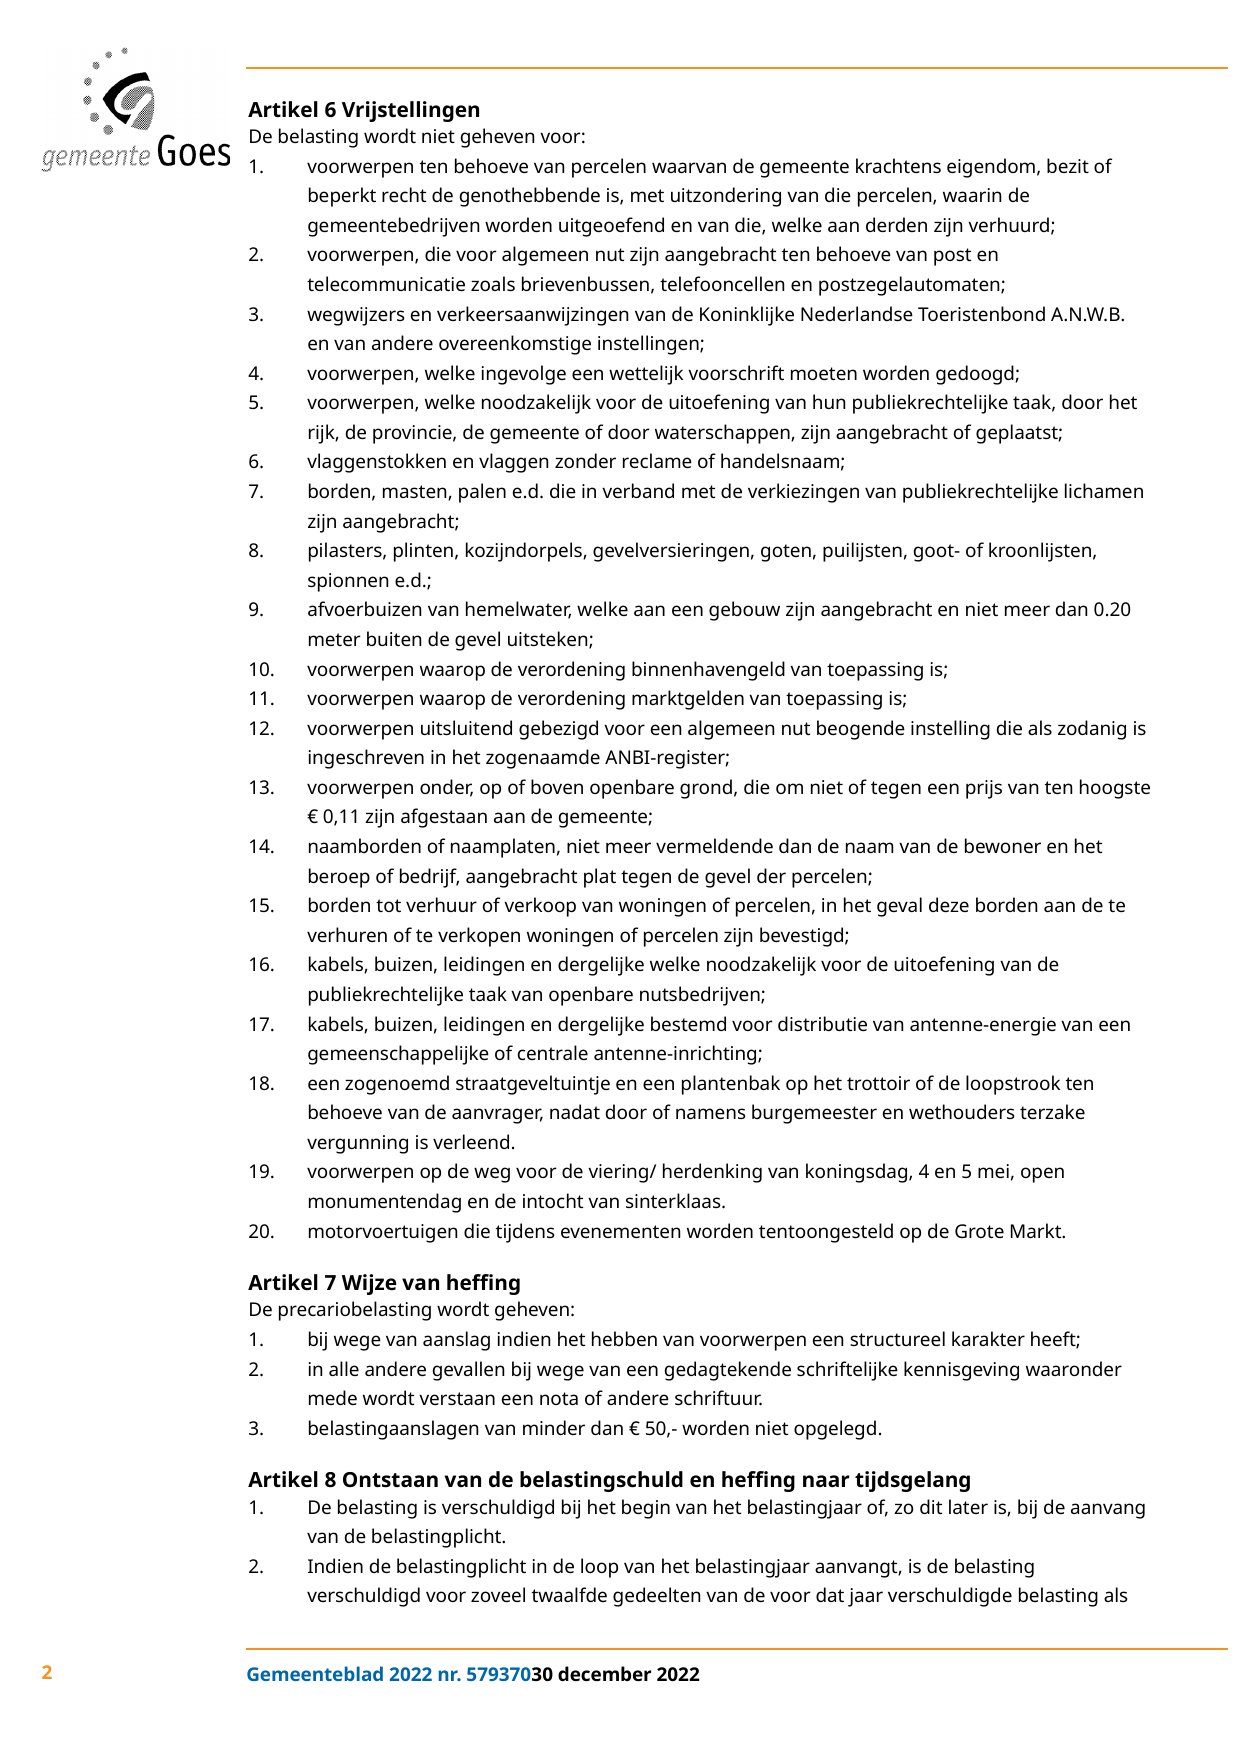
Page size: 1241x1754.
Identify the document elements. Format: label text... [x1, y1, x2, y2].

picture [41, 47, 231, 172]
list Indien de belastingplicht in de loop van het belastingjaar aanvangt, is de belasting verschuldigd voor zoveel twaalfde gedeelten van de voor dat jaar verschuldigde belasting als [248, 1553, 1152, 1608]
list borden, masten, palen e.d. die in verband met de verkiezingen van publiekrechtelijke lichamen zijn aangebracht; [248, 478, 1152, 533]
list bij wege van aanslag indien het hebben van voorwerpen een structureel karakter heeft; [248, 1326, 1152, 1352]
list voorwerpen ten behoeve van percelen waarvan de gemeente krachtens eigendom, bezit of beperkt recht de genothebbende is, met uitzondering van die percelen, waarin de gemeentebedrijven worden uitgeoefend en van die, welke aan derden zijn verhuurd; [248, 153, 1152, 238]
list pilasters, plinten, kozijndorpels, gevelversieringen, goten, puilijsten, goot- of kroonlijsten, spionnen e.d.; [248, 537, 1152, 593]
list borden tot verhuur of verkoop van woningen of percelen, in het geval deze borden aan de te verhuren of te verkopen woningen of percelen zijn bevestigd; [248, 892, 1152, 948]
list De belasting is verschuldigd bij het begin van het belastingjaar of, zo dit later is, bij de aanvang van de belastingplicht. [248, 1494, 1152, 1549]
list belastingaanslagen van minder dan € 50,- worden niet opgelegd. [248, 1415, 1152, 1441]
list voorwerpen, die voor algemeen nut zijn aangebracht ten behoeve van post en telecommunicatie zoals brievenbussen, telefooncellen en postzegelautomaten; [248, 242, 1152, 297]
list voorwerpen onder, op of boven openbare grond, die om niet of tegen een prijs van ten hoogste € 0,11 zijn afgestaan aan de gemeente; [248, 774, 1152, 829]
list kabels, buizen, leidingen en dergelijke bestemd voor distributie van antenne-energie van een gemeenschappelijke of centrale antenne-inrichting; [248, 1011, 1152, 1066]
list voorwerpen, welke ingevolge een wettelijk voorschrift moeten worden gedoogd; [248, 360, 1152, 386]
list naamborden of naamplaten, niet meer vermeldende dan de naam van de bewoner en het beroep of bedrijf, aangebracht plat tegen de gevel der percelen; [248, 833, 1152, 888]
text Artikel 8 Ontstaan van de belastingschuld en heffing naar tijdsgelang [248, 1465, 1152, 1494]
list wegwijzers en verkeersaanwijzingen van de Koninklijke Nederlandse Toeristenbond A.N.W.B. en van andere overeenkomstige instellingen; [248, 301, 1152, 356]
list motorvoertuigen die tijdens evenementen worden tentoongesteld op de Grote Markt. [248, 1218, 1152, 1243]
text De belasting wordt niet geheven voor: [248, 123, 1152, 149]
list in alle andere gevallen bij wege van een gedagtekende schriftelijke kennisgeving waaronder mede wordt verstaan een nota of andere schriftuur. [248, 1356, 1152, 1411]
list voorwerpen, welke noodzakelijk voor de uitoefening van hun publiekrechtelijke taak, door het rijk, de provincie, de gemeente of door waterschappen, zijn aangebracht of geplaatst; [248, 389, 1152, 445]
text Artikel 6 Vrijstellingen [248, 95, 1152, 123]
list voorwerpen op de weg voor de viering/ herdenking van koningsdag, 4 en 5 mei, open monumentendag en de intocht van sinterklaas. [248, 1159, 1152, 1214]
text Artikel 7 Wijze van heffing [248, 1268, 1152, 1297]
list vlaggenstokken en vlaggen zonder reclame of handelsnaam; [248, 449, 1152, 474]
list een zogenoemd straatgeveltuintje en een plantenbak op het trottoir of de loopstrook ten behoeve van de aanvrager, nadat door of namens burgemeester en wethouders terzake vergunning is verleend. [248, 1070, 1152, 1155]
list voorwerpen waarop de verordening marktgelden van toepassing is; [248, 685, 1152, 711]
list afvoerbuizen van hemelwater, welke aan een gebouw zijn aangebracht en niet meer dan 0.20 meter buiten de gevel uitsteken; [248, 597, 1152, 652]
list voorwerpen uitsluitend gebezigd voor een algemeen nut beogende instelling die als zodanig is ingeschreven in het zogenaamde ANBI-register; [248, 715, 1152, 770]
list kabels, buizen, leidingen en dergelijke welke noodzakelijk voor de uitoefening van de publiekrechtelijke taak van openbare nutsbedrijven; [248, 952, 1152, 1007]
list voorwerpen waarop de verordening binnenhavengeld van toepassing is; [248, 656, 1152, 681]
text De precariobelasting wordt geheven: [248, 1297, 1152, 1322]
